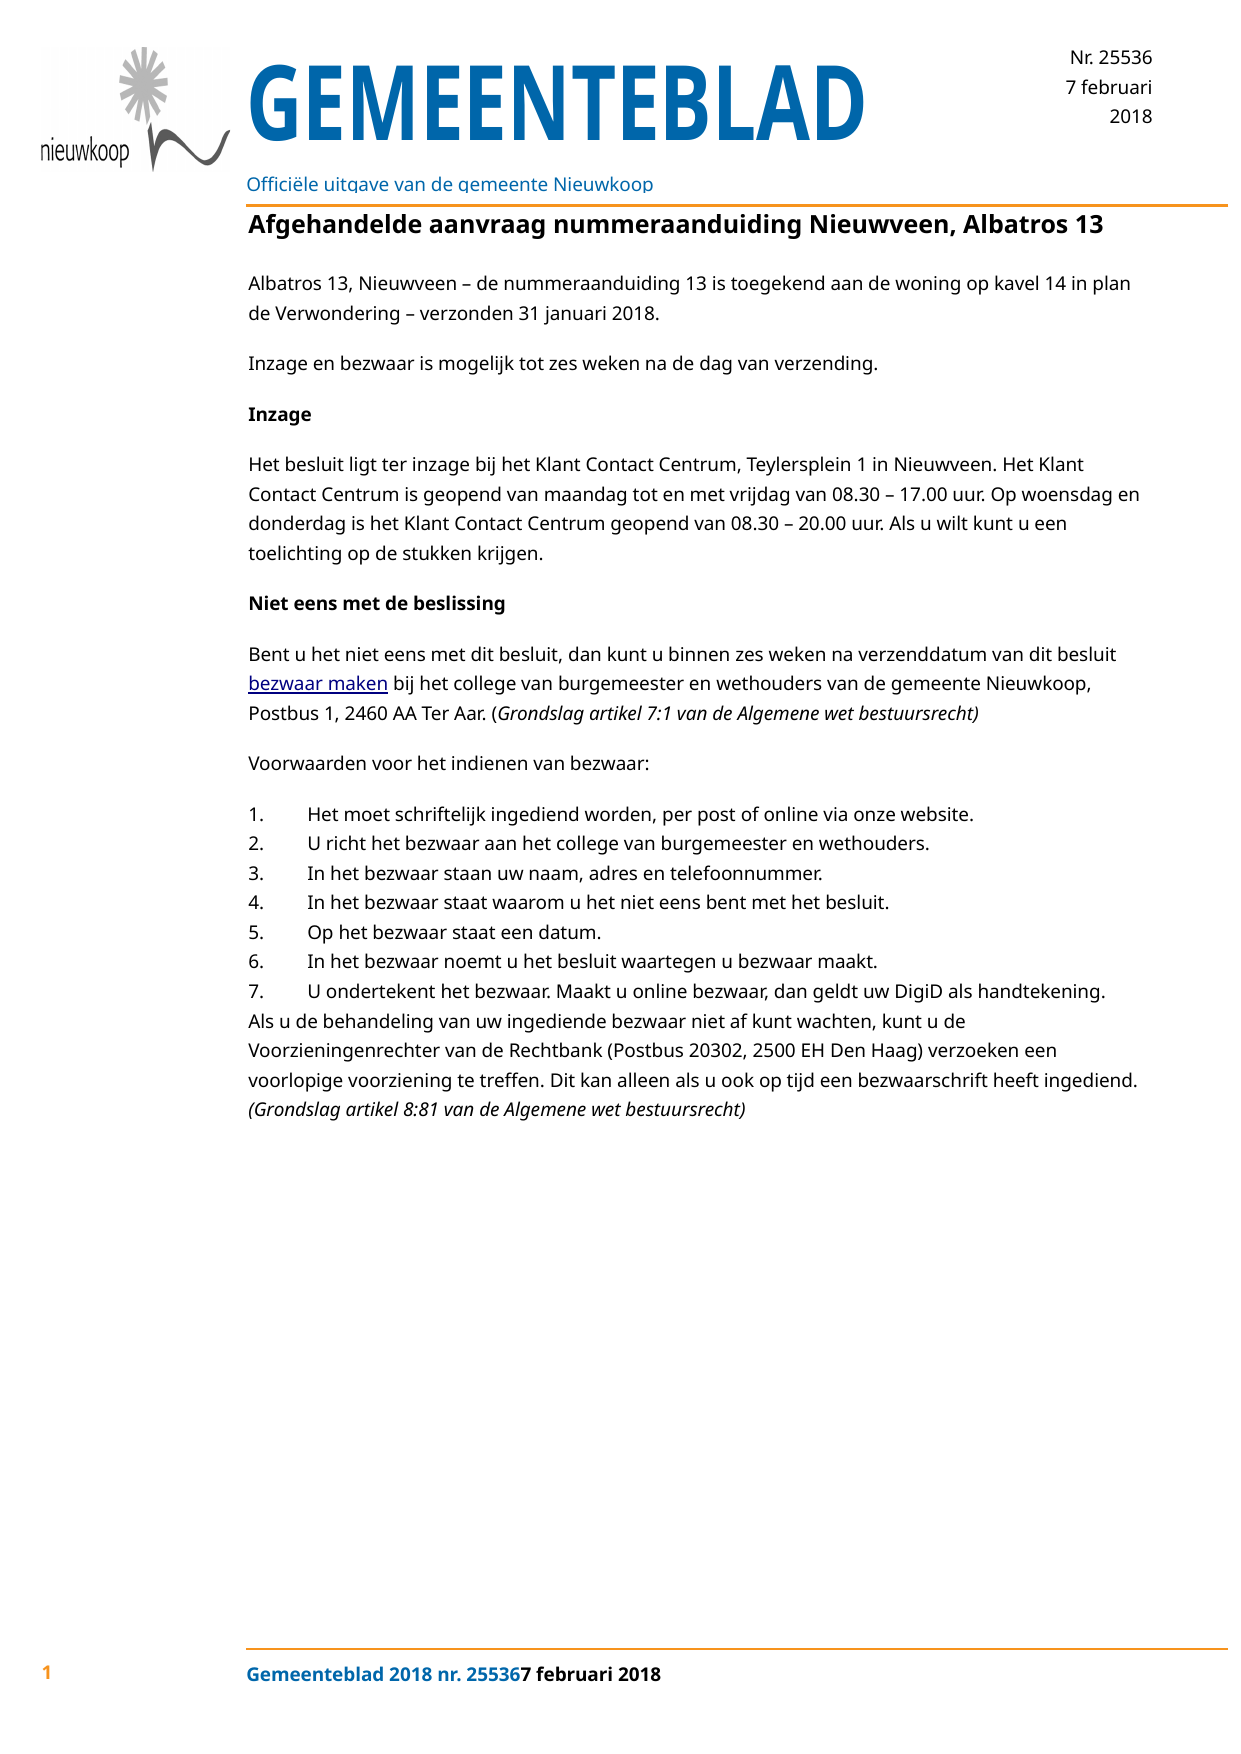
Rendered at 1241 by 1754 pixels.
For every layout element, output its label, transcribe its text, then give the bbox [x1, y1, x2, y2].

list U ondertekent het bezwaar. Maakt u online bezwaar, dan geldt uw DigiD als handtekening. [248, 978, 1152, 1004]
text Inzage en bezwaar is mogelijk tot zes weken na de dag van verzending. [248, 350, 1152, 376]
list Het moet schriftelijk ingediend worden, per post of online via onze website. [248, 801, 1152, 826]
text Inzage [248, 401, 1152, 426]
list In het bezwaar staat waarom u het niet eens bent met het besluit. [248, 889, 1152, 915]
list In het bezwaar noemt u het besluit waartegen u bezwaar maakt. [248, 949, 1152, 974]
picture [41, 47, 231, 172]
text Voorwaarden voor het indienen van bezwaar: [248, 750, 1152, 776]
list U richt het bezwaar aan het college van burgemeester en wethouders. [248, 830, 1152, 856]
text Bent u het niet eens met dit besluit, dan kunt u binnen zes weken na verzenddatum van dit besluit bezwaar maken bij het college van burgemeester en wethouders van de gemeente Nieuwkoop, Postbus 1, 2460 AA Ter Aar. (Grondslag artikel 7:1 van de Algemene wet bestuursrecht) [248, 641, 1152, 726]
text Niet eens met de beslissing [248, 590, 1152, 616]
text Albatros 13, Nieuwveen – de nummeraanduiding 13 is toegekend aan de woning op kavel 14 in plan de Verwondering – verzonden 31 januari 2018. [248, 270, 1152, 326]
list In het bezwaar staan uw naam, adres en telefoonnummer. [248, 860, 1152, 886]
list Op het bezwaar staat een datum. [248, 919, 1152, 945]
text Als u de behandeling van uw ingediende bezwaar niet af kunt wachten, kunt u de Voorzieningenrechter van de Rechtbank (Postbus 20302, 2500 EH Den Haag) verzoeken een voorlopige voorziening te treffen. Dit kan alleen als u ook op tijd een bezwaarschrift heeft ingediend. (Grondslag artikel 8:81 van de Algemene wet bestuursrecht) [248, 1008, 1152, 1122]
text Het besluit ligt ter inzage bij het Klant Contact Centrum, Teylersplein 1 in Nieuwveen. Het Klant Contact Centrum is geopend van maandag tot en met vrijdag van 08.30 – 17.00 uur. Op woensdag en donderdag is het Klant Contact Centrum geopend van 08.30 – 20.00 uur. Als u wilt kunt u een toelichting op de stukken krijgen. [248, 451, 1152, 566]
text Afgehandelde aanvraag nummeraanduiding Nieuwveen, Albatros 13 [248, 207, 1152, 241]
